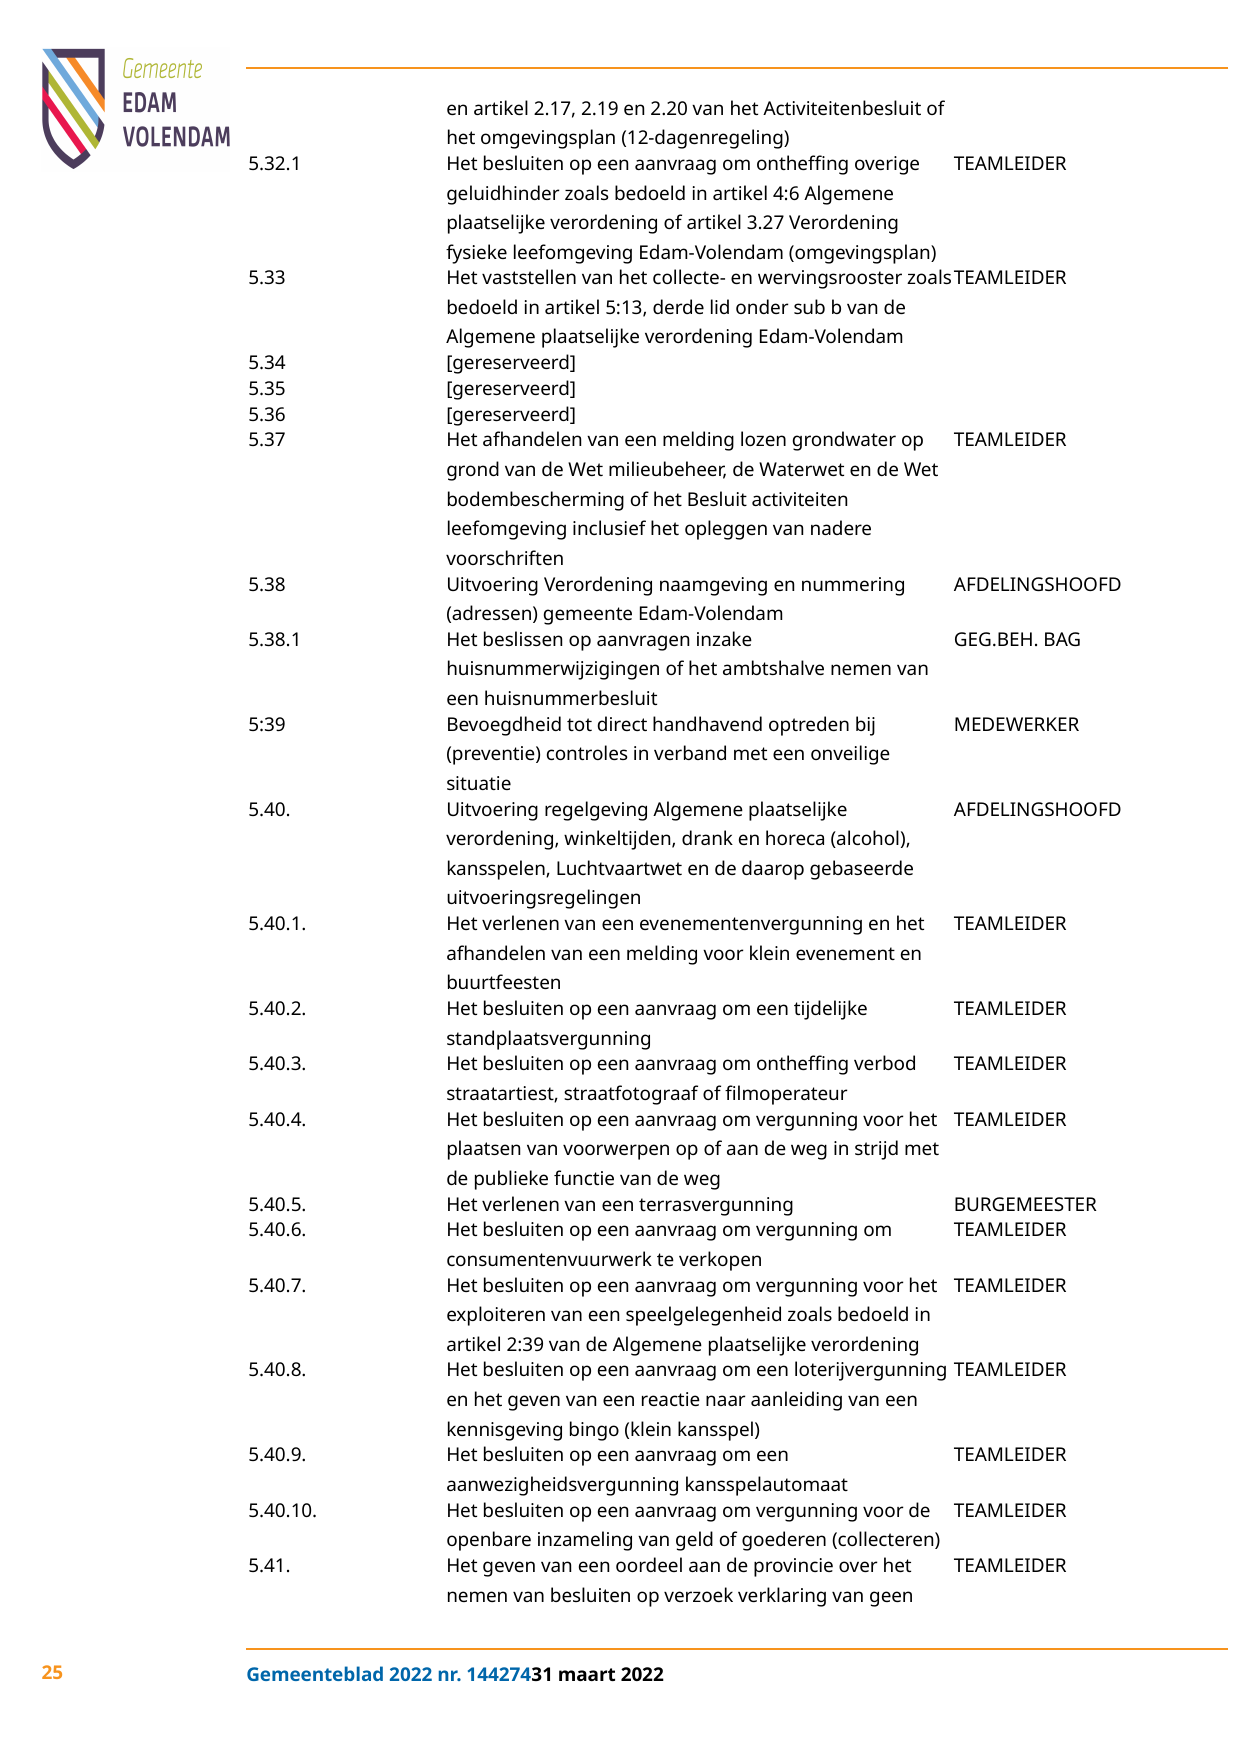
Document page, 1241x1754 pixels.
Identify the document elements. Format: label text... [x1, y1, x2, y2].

table_cell TEAMLEIDER [954, 1552, 1152, 1607]
table_cell TEAMLEIDER [954, 910, 1152, 995]
table_cell 5.34 [248, 350, 446, 375]
table_cell 5.37 [248, 427, 446, 571]
table_cell 5.40.3. [248, 1051, 446, 1106]
table_cell 5.40. [248, 796, 446, 910]
table_cell 5.38.1 [248, 626, 446, 711]
table_cell 5.40.8. [248, 1357, 446, 1442]
table_cell [954, 95, 1152, 150]
table_cell en artikel 2.17, 2.19 en 2.20 van het Activiteitenbesluit of het omgevingsplan (12-dagenregeling) [446, 95, 954, 150]
table_cell Het besluiten op een aanvraag om vergunning voor het plaatsen van voorwerpen op of aan de weg in strijd met de publieke functie van de weg [446, 1106, 954, 1191]
table_cell AFDELINGSHOOFD [954, 571, 1152, 626]
table_cell 5.41. [248, 1552, 446, 1607]
table_cell Uitvoering Verordening naamgeving en nummering (adressen) gemeente Edam-Volendam [446, 571, 954, 626]
table_cell Bevoegdheid tot direct handhavend optreden bij (preventie) controles in verband met een onveilige situatie [446, 711, 954, 796]
table_cell [gereserveerd] [446, 401, 954, 427]
table_cell 5.40.10. [248, 1497, 446, 1552]
table_cell [954, 350, 1152, 375]
table_cell GEG.BEH. BAG [954, 626, 1152, 711]
table_cell TEAMLEIDER [954, 265, 1152, 349]
table_cell Het vaststellen van het collecte- en wervingsrooster zoals bedoeld in artikel 5:13, derde lid onder sub b van de Algemene plaatselijke verordening Edam-Volendam [446, 265, 954, 349]
table_cell Het besluiten op een aanvraag om ontheffing overige geluidhinder zoals bedoeld in artikel 4:6 Algemene plaatselijke verordening of artikel 3.27 Verordening fysieke leefomgeving Edam-Volendam (omgevingsplan) [446, 150, 954, 264]
table_cell 5.40.4. [248, 1106, 446, 1191]
table_cell 5.33 [248, 265, 446, 349]
table_cell Het verlenen van een evenementenvergunning en het afhandelen van een melding voor klein evenement en buurtfeesten [446, 910, 954, 995]
table_cell 5:39 [248, 711, 446, 796]
table_cell TEAMLEIDER [954, 1272, 1152, 1357]
table_cell TEAMLEIDER [954, 150, 1152, 264]
table_cell TEAMLEIDER [954, 1442, 1152, 1497]
table_cell TEAMLEIDER [954, 995, 1152, 1051]
table_cell TEAMLEIDER [954, 1106, 1152, 1191]
table_cell 5.40.5. [248, 1191, 446, 1216]
table_cell 5.40.2. [248, 995, 446, 1051]
table_cell MEDEWERKER [954, 711, 1152, 796]
table_cell 5.38 [248, 571, 446, 626]
table_cell [954, 375, 1152, 401]
table_cell BURGEMEESTER [954, 1191, 1152, 1216]
table_cell 5.35 [248, 375, 446, 401]
table_cell Het besluiten op een aanvraag om vergunning om consumentenvuurwerk te verkopen [446, 1216, 954, 1272]
table_cell 5.32.1 [248, 150, 446, 264]
table_cell Het verlenen van een terrasvergunning [446, 1191, 954, 1216]
table_cell 5.36 [248, 401, 446, 427]
table_cell Het besluiten op een aanvraag om ontheffing verbod straatartiest, straatfotograaf of filmoperateur [446, 1051, 954, 1106]
table_cell Het geven van een oordeel aan de provincie over het nemen van besluiten op verzoek verklaring van geen [446, 1552, 954, 1607]
table_cell 5.40.1. [248, 910, 446, 995]
table_cell [gereserveerd] [446, 350, 954, 375]
picture [41, 47, 231, 172]
table_cell Uitvoering regelgeving Algemene plaatselijke verordening, winkeltijden, drank en horeca (alcohol), kansspelen, Luchtvaartwet en de daarop gebaseerde uitvoeringsregelingen [446, 796, 954, 910]
table_cell [248, 95, 446, 150]
table_cell Het besluiten op een aanvraag om een aanwezigheidsvergunning kansspelautomaat [446, 1442, 954, 1497]
table_cell TEAMLEIDER [954, 1357, 1152, 1442]
table_cell TEAMLEIDER [954, 427, 1152, 571]
table_cell [gereserveerd] [446, 375, 954, 401]
table_cell TEAMLEIDER [954, 1497, 1152, 1552]
table_cell 5.40.7. [248, 1272, 446, 1357]
table_cell AFDELINGSHOOFD [954, 796, 1152, 910]
table_cell TEAMLEIDER [954, 1051, 1152, 1106]
table_cell Het besluiten op een aanvraag om vergunning voor het exploiteren van een speelgelegenheid zoals bedoeld in artikel 2:39 van de Algemene plaatselijke verordening [446, 1272, 954, 1357]
table_cell Het beslissen op aanvragen inzake huisnummerwijzigingen of het ambtshalve nemen van een huisnummerbesluit [446, 626, 954, 711]
table_cell Het besluiten op een aanvraag om vergunning voor de openbare inzameling van geld of goederen (collecteren) [446, 1497, 954, 1552]
table_cell 5.40.9. [248, 1442, 446, 1497]
table_cell Het besluiten op een aanvraag om een loterijvergunning en het geven van een reactie naar aanleiding van een kennisgeving bingo (klein kansspel) [446, 1357, 954, 1442]
table_cell TEAMLEIDER [954, 1216, 1152, 1272]
table_cell [954, 401, 1152, 427]
table_cell Het besluiten op een aanvraag om een tijdelijke standplaatsvergunning [446, 995, 954, 1051]
table_cell Het afhandelen van een melding lozen grondwater op grond van de Wet milieubeheer, de Waterwet en de Wet bodembescherming of het Besluit activiteiten leefomgeving inclusief het opleggen van nadere voorschriften [446, 427, 954, 571]
table_cell 5.40.6. [248, 1216, 446, 1272]
